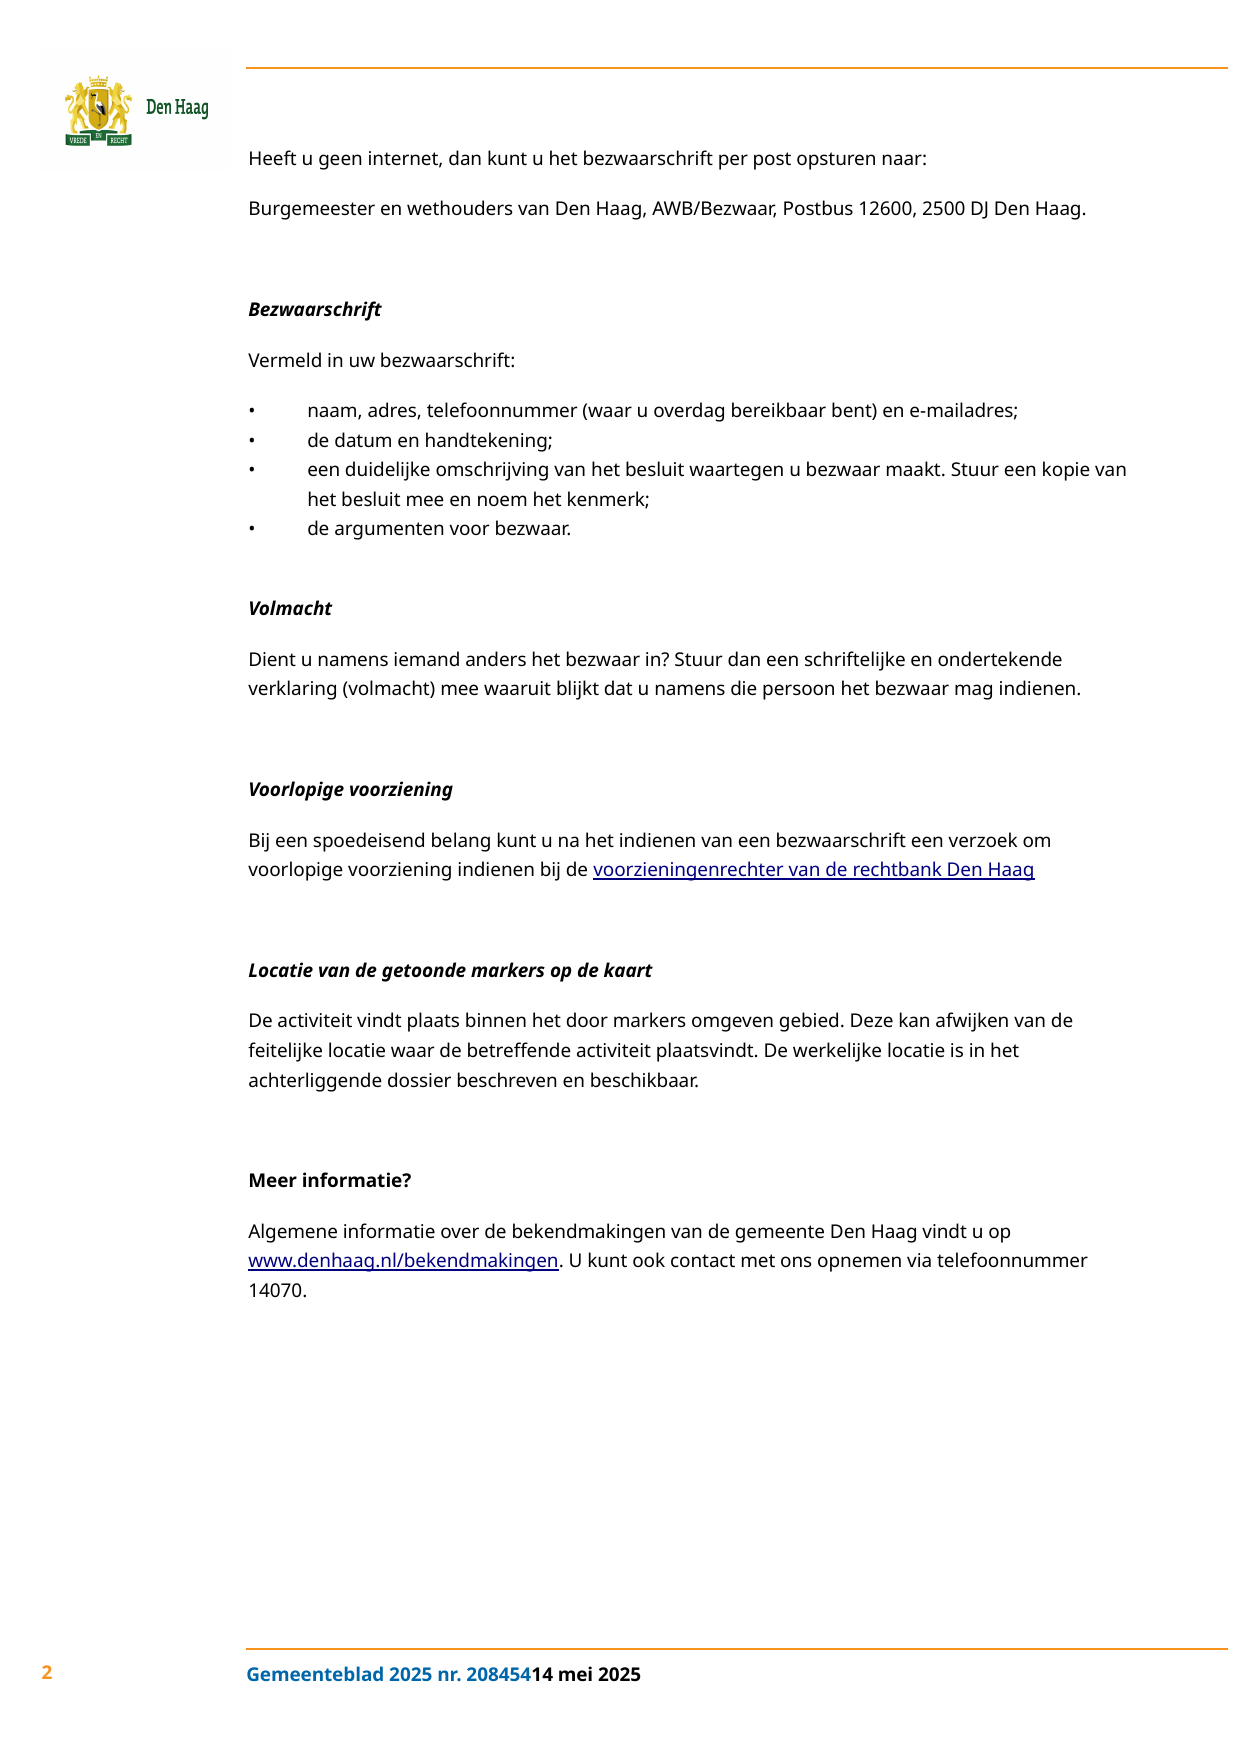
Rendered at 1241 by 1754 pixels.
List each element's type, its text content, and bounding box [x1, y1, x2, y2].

list een duidelijke omschrijving van het besluit waartegen u bezwaar maakt. Stuur een kopie van het besluit mee en noem het kenmerk; [248, 456, 1152, 512]
text Bij een spoedeisend belang kunt u na het indienen van een bezwaarschrift een verzoek om voorlopige voorziening indienen bij de voorzieningenrechter van de rechtbank Den Haag [248, 827, 1152, 882]
text Meer informatie? [248, 1168, 1152, 1193]
list de argumenten voor bezwaar. [248, 516, 1152, 541]
text Heeft u geen internet, dan kunt u het bezwaarschrift per post opsturen naar: [248, 145, 1152, 171]
text De activiteit vindt plaats binnen het door markers omgeven gebied. Deze kan afwijken van de feitelijke locatie waar de betreffende activiteit plaatsvindt. De werkelijke locatie is in het achterliggende dossier beschreven en beschikbaar. [248, 1008, 1152, 1093]
text Vermeld in uw bezwaarschrift: [248, 347, 1152, 373]
text Bezwaarschrift [248, 296, 1152, 322]
text Volmacht [248, 596, 1152, 621]
text Algemene informatie over de bekendmakingen van de gemeente Den Haag vindt u op www.denhaag.nl/bekendmakingen. U kunt ook contact met ons opnemen via telefoonnummer 14070. [248, 1218, 1152, 1303]
text Locatie van de getoonde markers op de kaart [248, 957, 1152, 983]
list naam, adres, telefoonnummer (waar u overdag bereikbaar bent) en e-mailadres; [248, 397, 1152, 423]
text Burgemeester en wethouders van Den Haag, AWB/Bezwaar, Postbus 12600, 2500 DJ Den Haag. [248, 196, 1152, 221]
text Dient u namens iemand anders het bezwaar in? Stuur dan een schriftelijke en ondertekende verklaring (volmacht) mee waaruit blijkt dat u namens die persoon het bezwaar mag indienen. [248, 646, 1152, 701]
list de datum en handtekening; [248, 427, 1152, 453]
picture [41, 47, 231, 172]
text Voorlopige voorziening [248, 776, 1152, 802]
